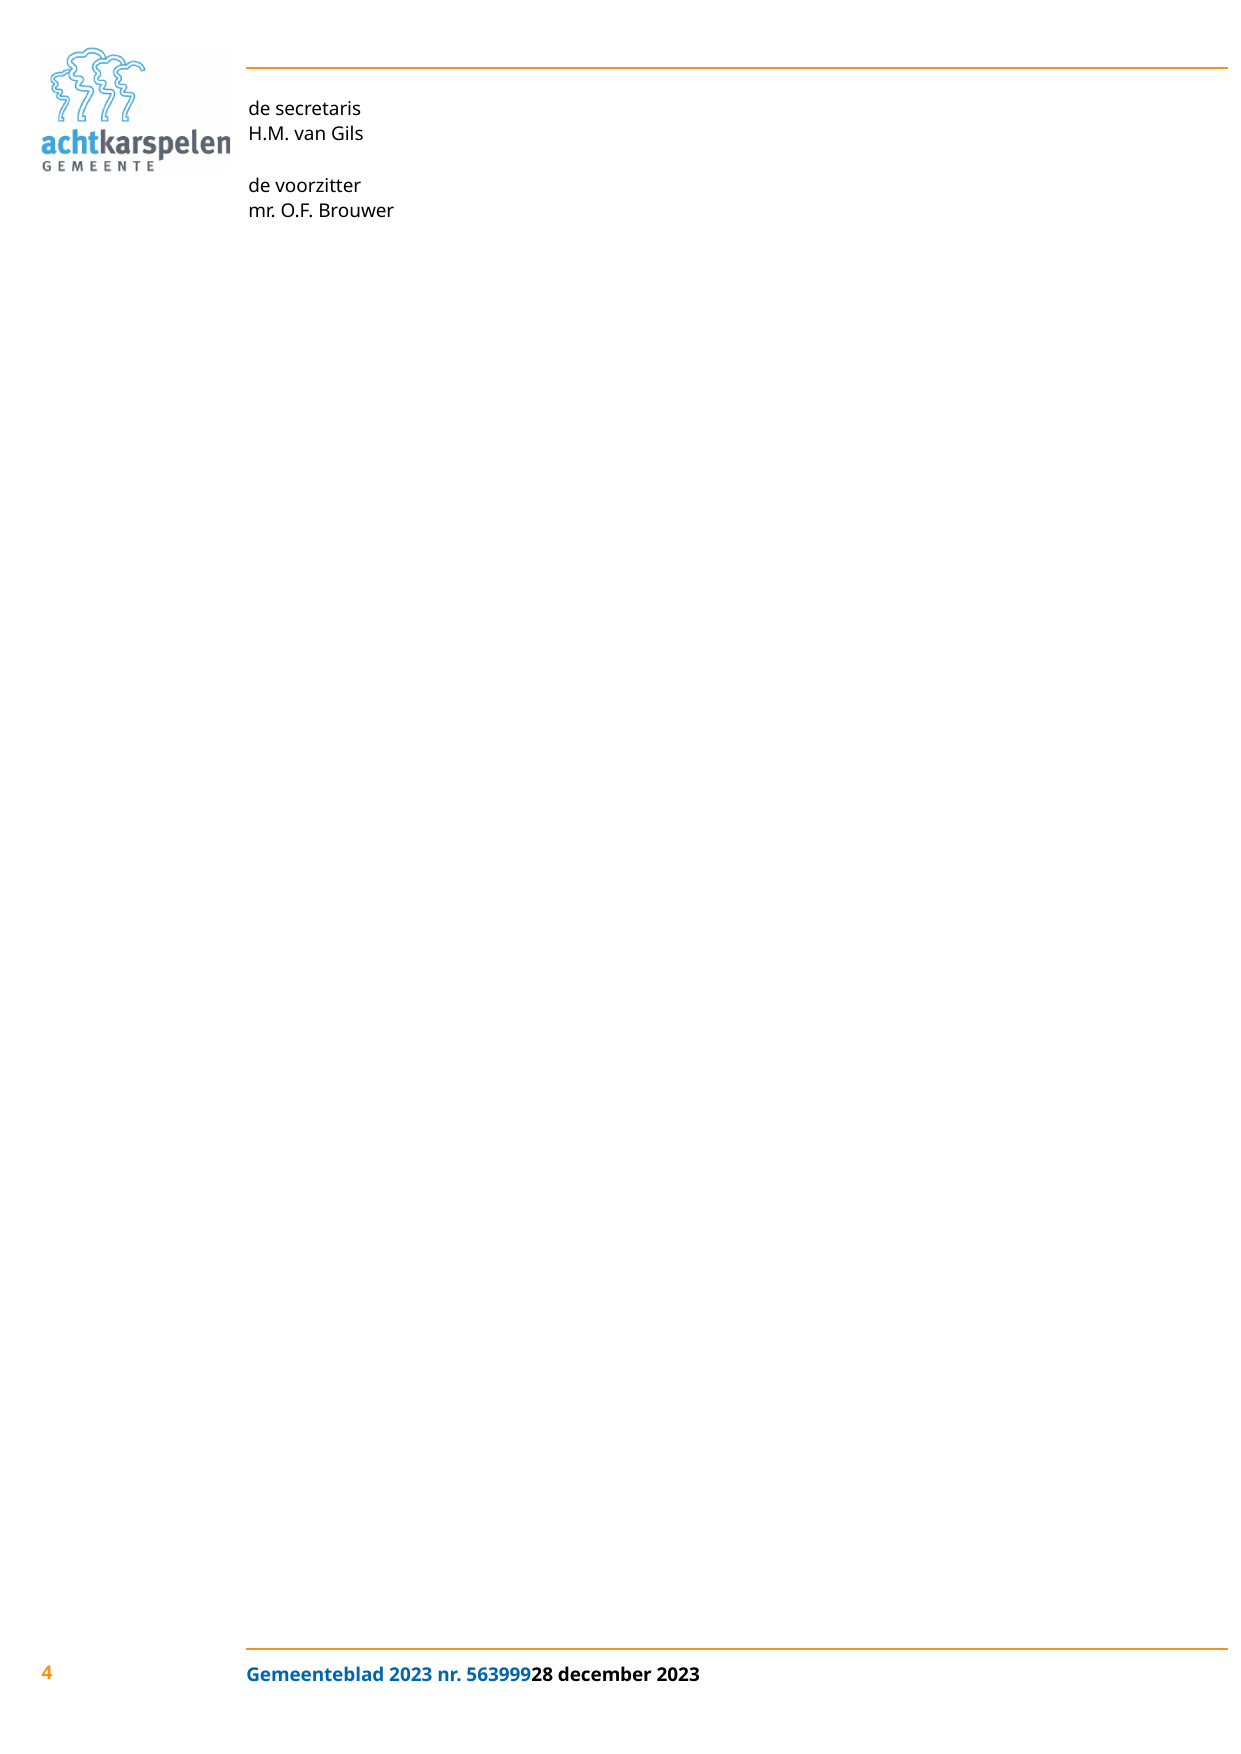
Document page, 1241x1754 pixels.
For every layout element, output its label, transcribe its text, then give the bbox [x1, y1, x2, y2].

text mr. O.F. Brouwer [248, 198, 1152, 223]
picture [41, 47, 231, 172]
text de voorzitter [248, 172, 1152, 198]
text de secretaris [248, 95, 1152, 121]
text H.M. van Gils [248, 121, 1152, 146]
